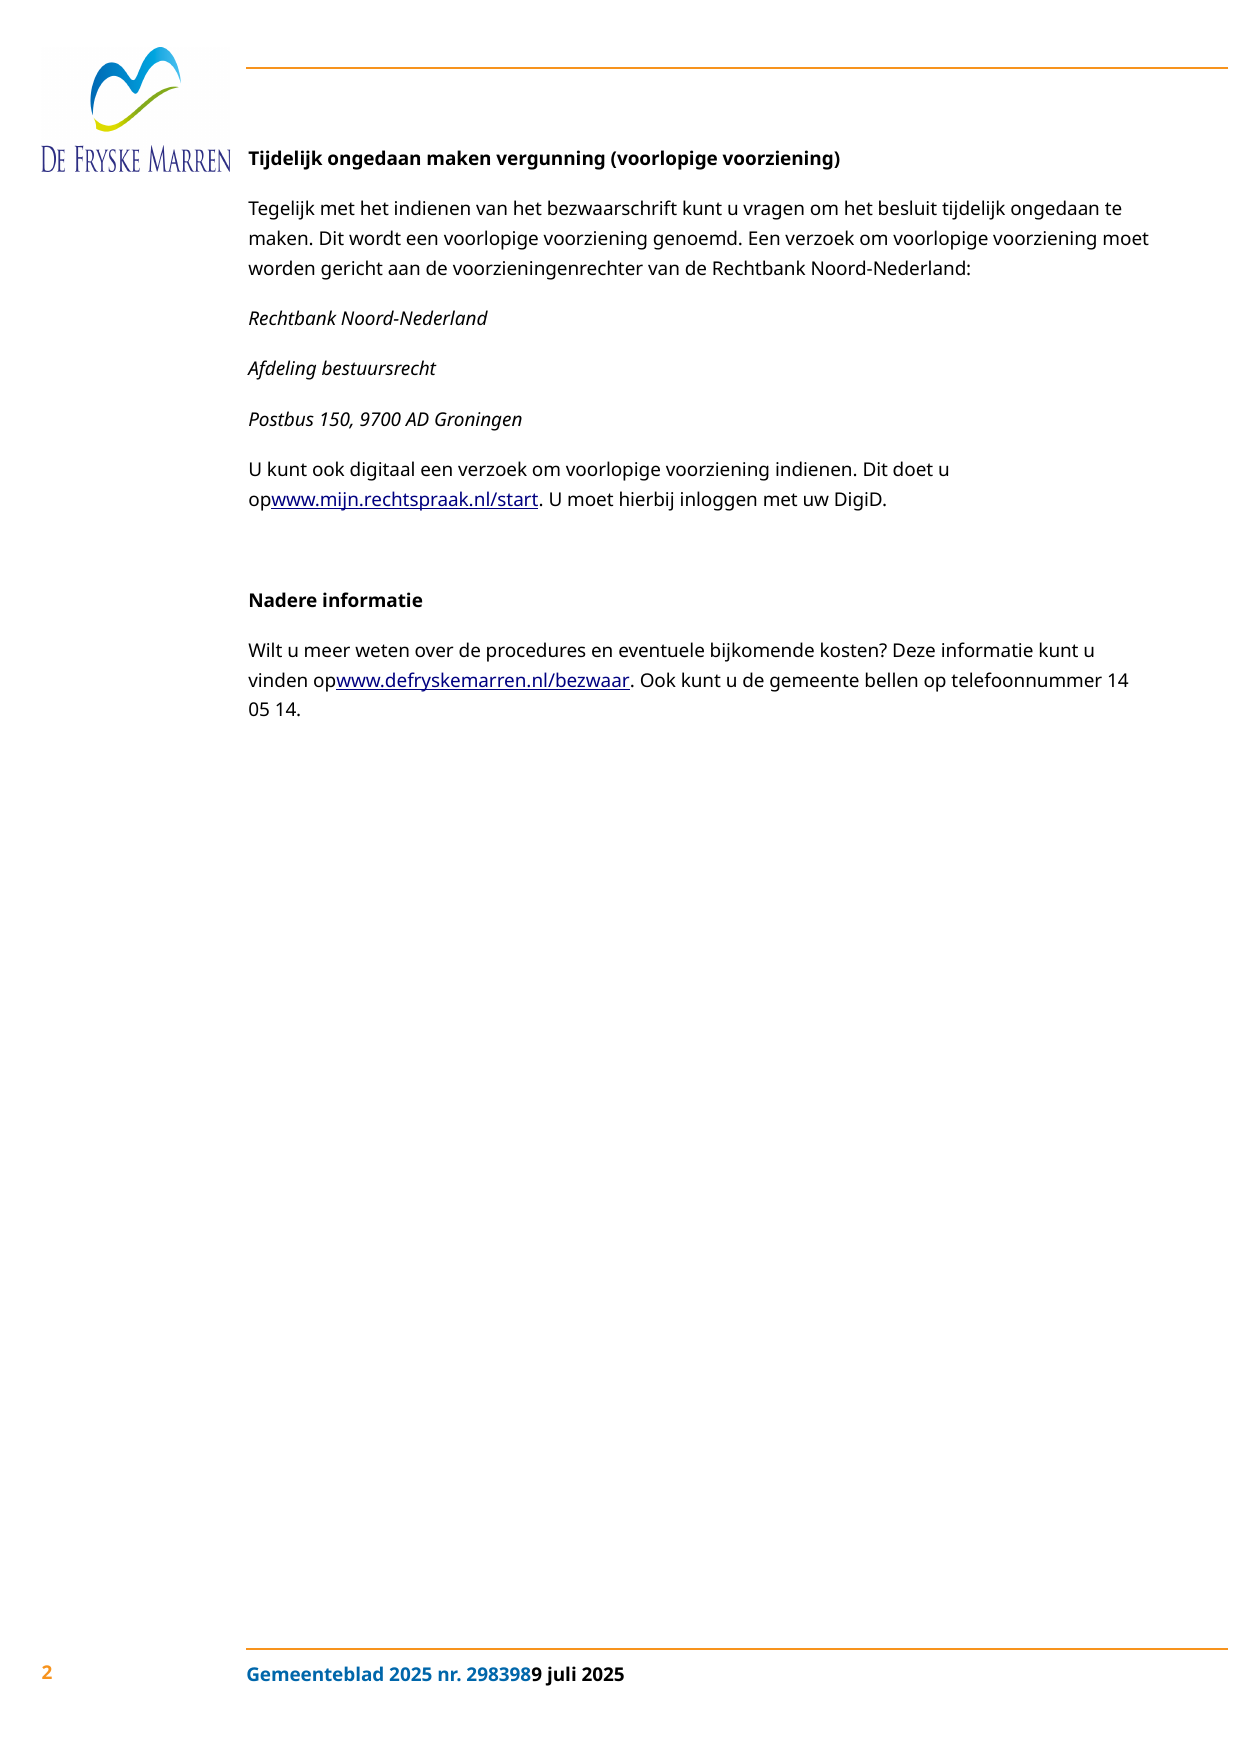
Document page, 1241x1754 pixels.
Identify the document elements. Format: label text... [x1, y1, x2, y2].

picture [41, 47, 231, 172]
text Rechtbank Noord-Nederland [248, 305, 1152, 331]
text Tijdelijk ongedaan maken vergunning (voorlopige voorziening) [248, 145, 1152, 171]
text Tegelijk met het indienen van het bezwaarschrift kunt u vragen om het besluit tijdelijk ongedaan te maken. Dit wordt een voorlopige voorziening genoemd. Een verzoek om voorlopige voorziening moet worden gericht aan de voorzieningenrechter van de Rechtbank Noord-Nederland: [248, 196, 1152, 281]
text Nadere informatie [248, 587, 1152, 613]
text U kunt ook digitaal een verzoek om voorlopige voorziening indienen. Dit doet u opwww.mijn.rechtspraak.nl/start. U moet hierbij inloggen met uw DigiD. [248, 456, 1152, 512]
text Wilt u meer weten over de procedures en eventuele bijkomende kosten? Deze informatie kunt u vinden opwww.defryskemarren.nl/bezwaar. Ook kunt u de gemeente bellen op telefoonnummer 14 05 14. [248, 637, 1152, 722]
text Afdeling bestuursrecht [248, 356, 1152, 381]
text Postbus 150, 9700 AD Groningen [248, 406, 1152, 432]
